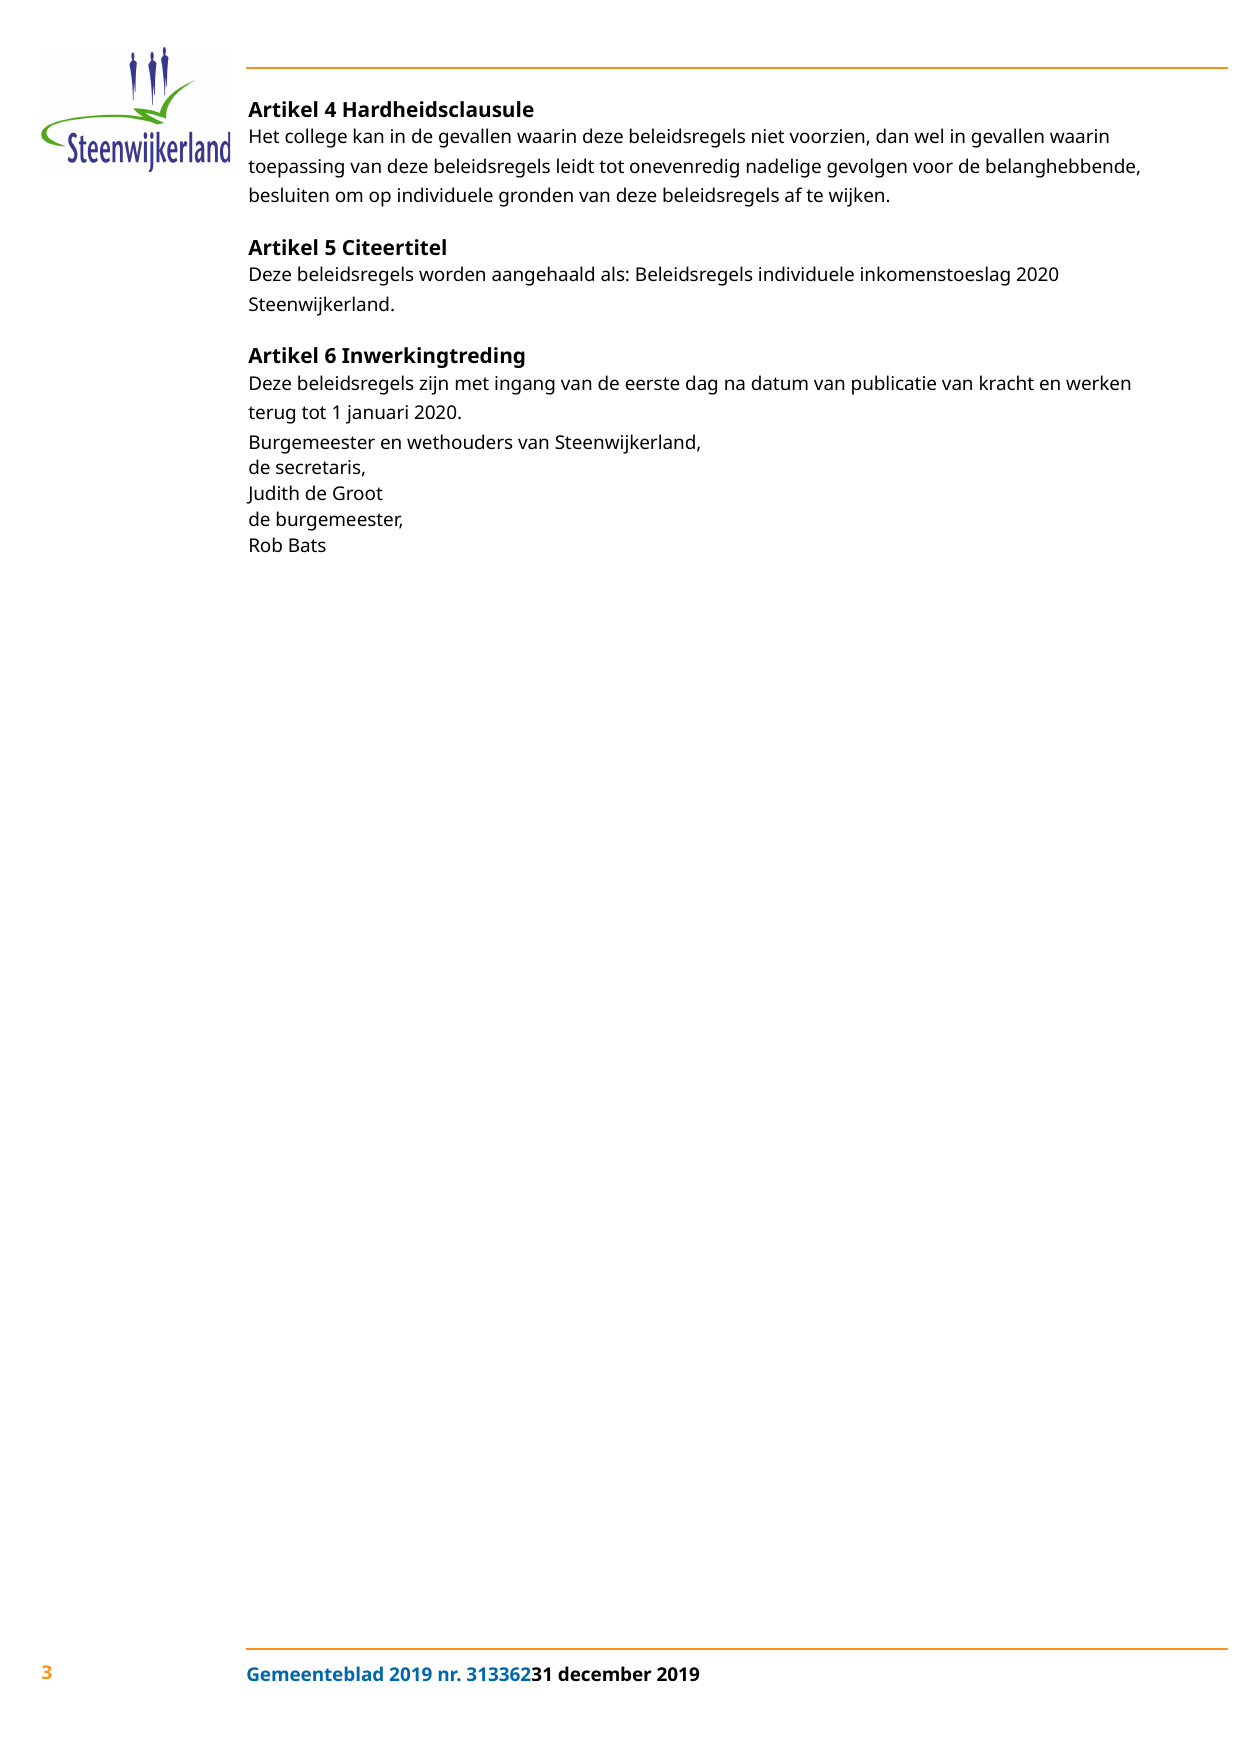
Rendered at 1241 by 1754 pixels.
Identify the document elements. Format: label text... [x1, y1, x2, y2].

text Deze beleidsregels zijn met ingang van de eerste dag na datum van publicatie van kracht en werken terug tot 1 januari 2020. [248, 370, 1152, 425]
text Burgemeester en wethouders van Steenwijkerland, [248, 429, 1152, 454]
text Rob Bats [248, 532, 1152, 557]
text Deze beleidsregels worden aangehaald als: Beleidsregels individuele inkomenstoeslag 2020 Steenwijkerland. [248, 261, 1152, 317]
text Artikel 5 Citeertitel [248, 233, 1152, 261]
text Judith de Groot [248, 480, 1152, 506]
text Het college kan in de gevallen waarin deze beleidsregels niet voorzien, dan wel in gevallen waarin toepassing van deze beleidsregels leidt tot onevenredig nadelige gevolgen voor de belanghebbende, besluiten om op individuele gronden van deze beleidsregels af te wijken. [248, 123, 1152, 208]
text Artikel 6 Inwerkingtreding [248, 341, 1152, 370]
text de burgemeester, [248, 506, 1152, 532]
text Artikel 4 Hardheidsclausule [248, 95, 1152, 123]
picture [41, 47, 231, 172]
text de secretaris, [248, 454, 1152, 480]
